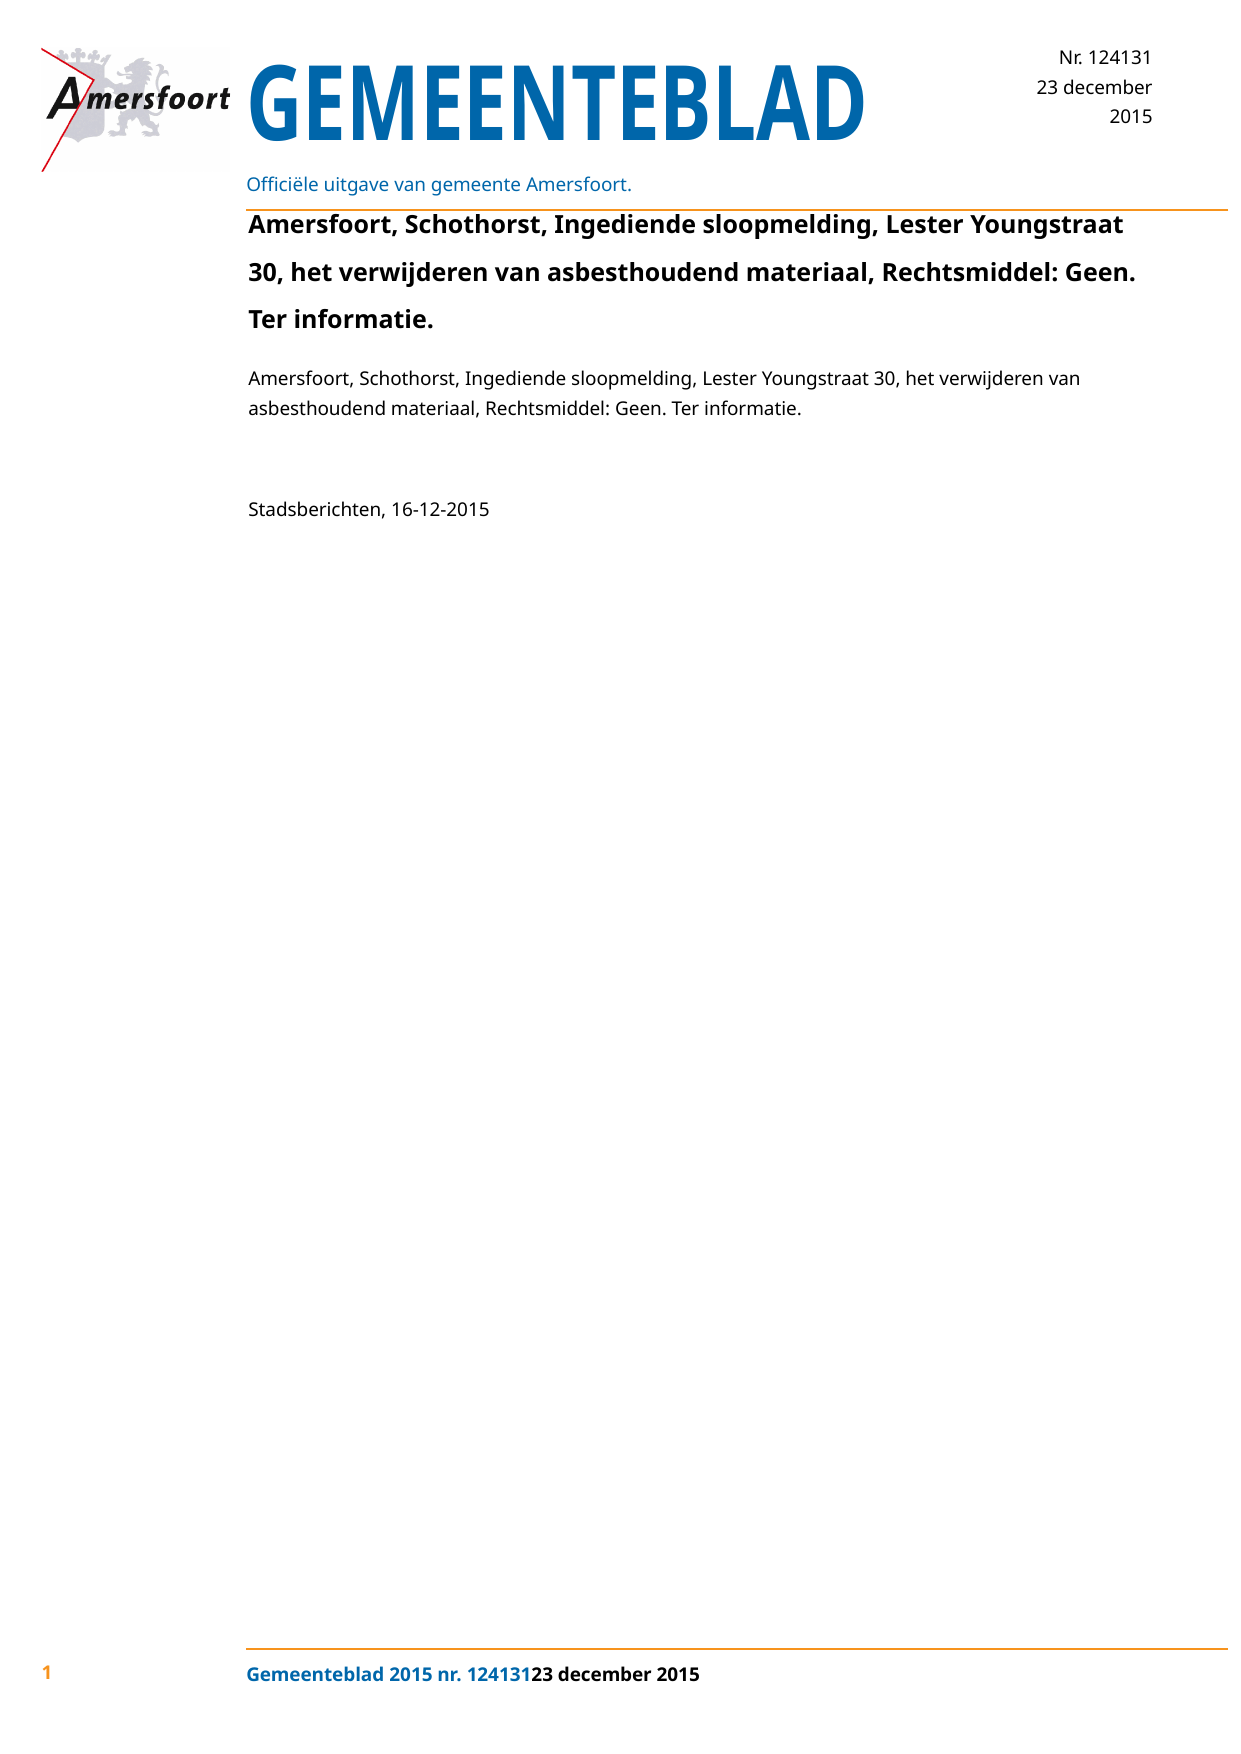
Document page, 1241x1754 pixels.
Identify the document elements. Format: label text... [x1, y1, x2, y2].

text Stadsberichten, 16-12-2015 [248, 496, 1152, 522]
text Amersfoort, Schothorst, Ingediende sloopmelding, Lester Youngstraat 30, het verwijderen van asbesthoudend materiaal, Rechtsmiddel: Geen. Ter informatie. [248, 366, 1152, 421]
picture [41, 47, 231, 172]
text Amersfoort, Schothorst, Ingediende sloopmelding, Lester Youngstraat 30, het verwijderen van asbesthoudend materiaal, Rechtsmiddel: Geen. Ter informatie. [248, 211, 1152, 336]
